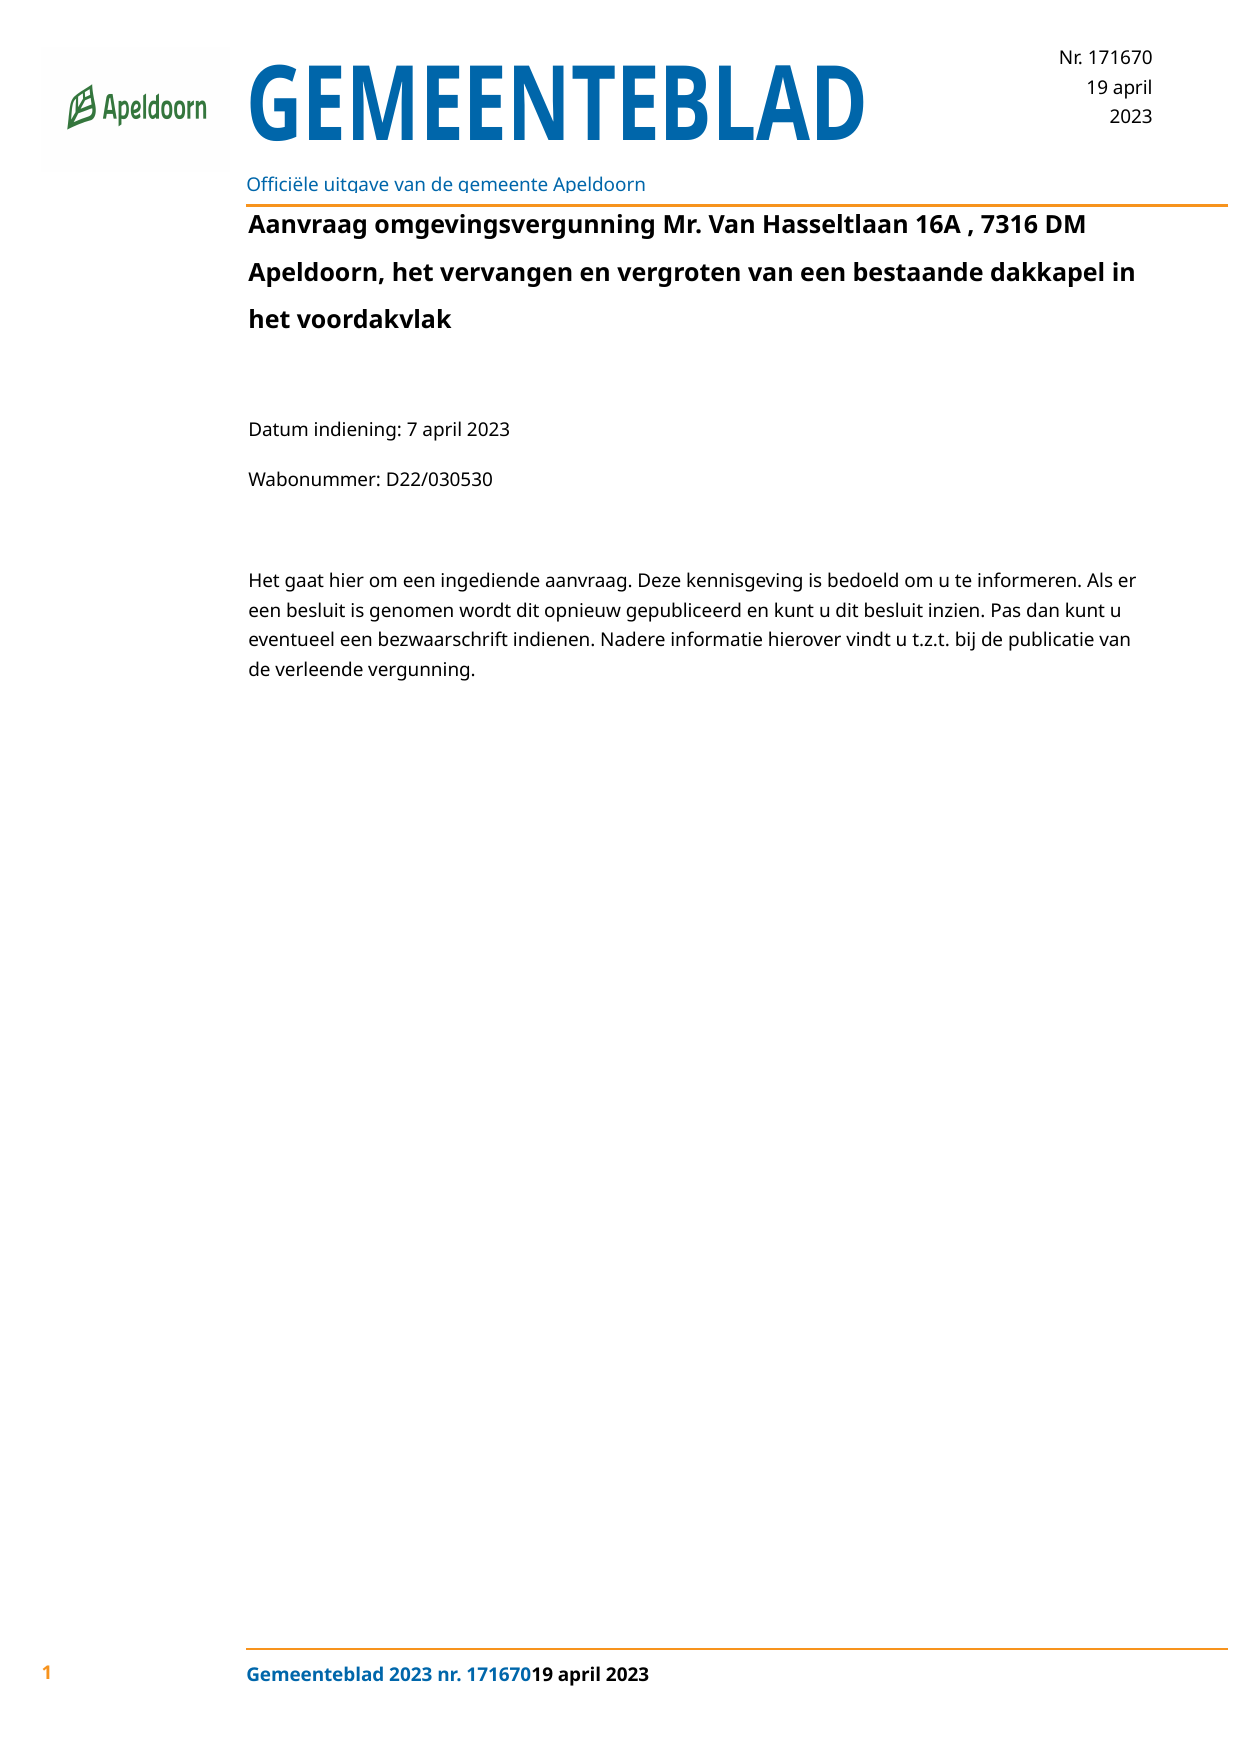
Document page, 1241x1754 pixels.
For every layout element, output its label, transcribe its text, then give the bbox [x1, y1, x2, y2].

text Wabonummer: D22/030530 [248, 466, 1152, 492]
picture [41, 47, 231, 172]
text Het gaat hier om een ingediende aanvraag. Deze kennisgeving is bedoeld om u te informeren. Als er een besluit is genomen wordt dit opnieuw gepubliceerd en kunt u dit besluit inzien. Pas dan kunt u eventueel een bezwaarschrift indienen. Nadere informatie hierover vindt u t.z.t. bij de publicatie van de verleende vergunning. [248, 567, 1152, 682]
text Datum indiening: 7 april 2023 [248, 416, 1152, 442]
text Aanvraag omgevingsvergunning Mr. Van Hasseltlaan 16A , 7316 DM Apeldoorn, het vervangen en vergroten van een bestaande dakkapel in het voordakvlak [248, 207, 1152, 336]
